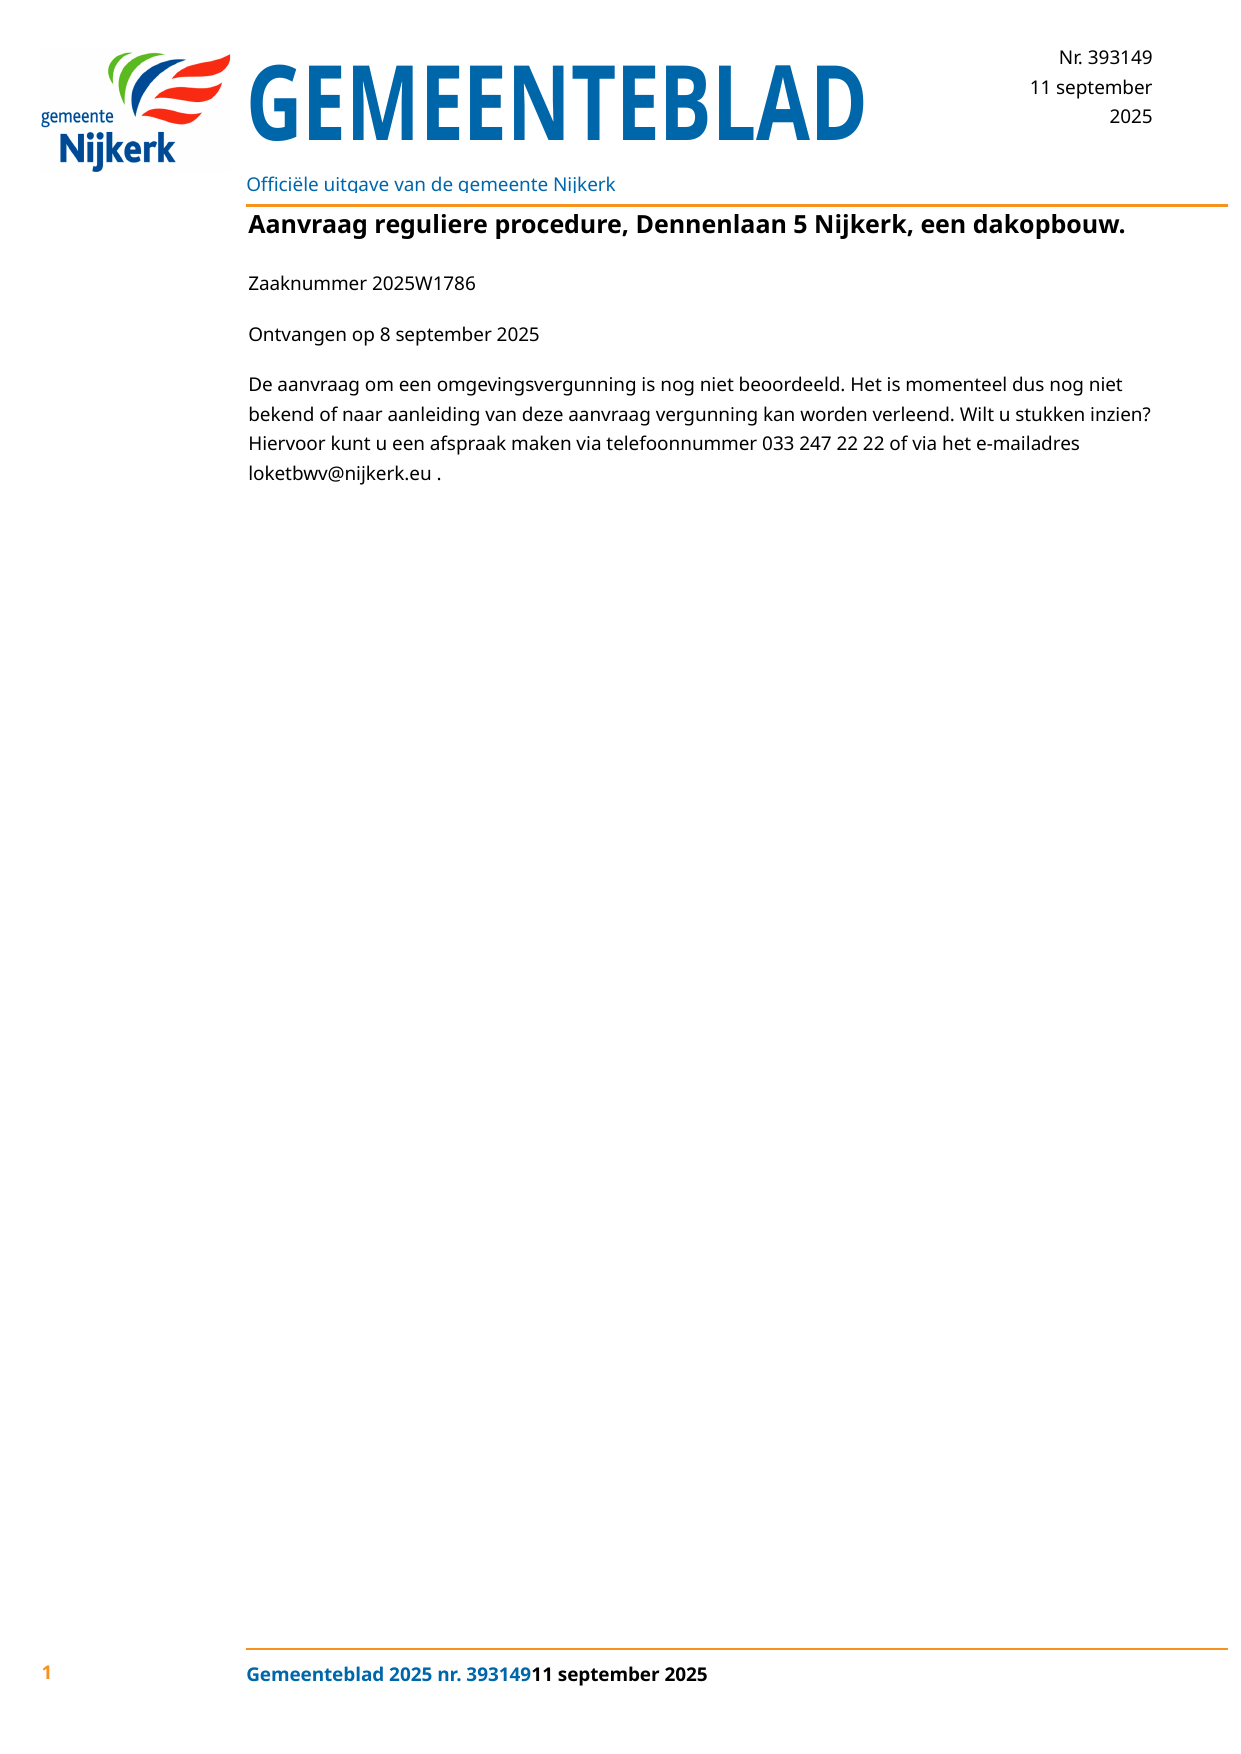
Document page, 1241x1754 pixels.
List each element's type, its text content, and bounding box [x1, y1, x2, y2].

text Ontvangen op 8 september 2025 [248, 321, 1152, 346]
text Aanvraag reguliere procedure, Dennenlaan 5 Nijkerk, een dakopbouw. [248, 207, 1152, 241]
text De aanvraag om een omgevingsvergunning is nog niet beoordeeld. Het is momenteel dus nog niet bekend of naar aanleiding van deze aanvraag vergunning kan worden verleend. Wilt u stukken inzien? Hiervoor kunt u een afspraak maken via telefoonnummer 033 247 22 22 of via het e-mailadres loketbwv@nijkerk.eu . [248, 371, 1152, 486]
picture [41, 47, 231, 172]
text Zaaknummer 2025W1786 [248, 270, 1152, 296]
